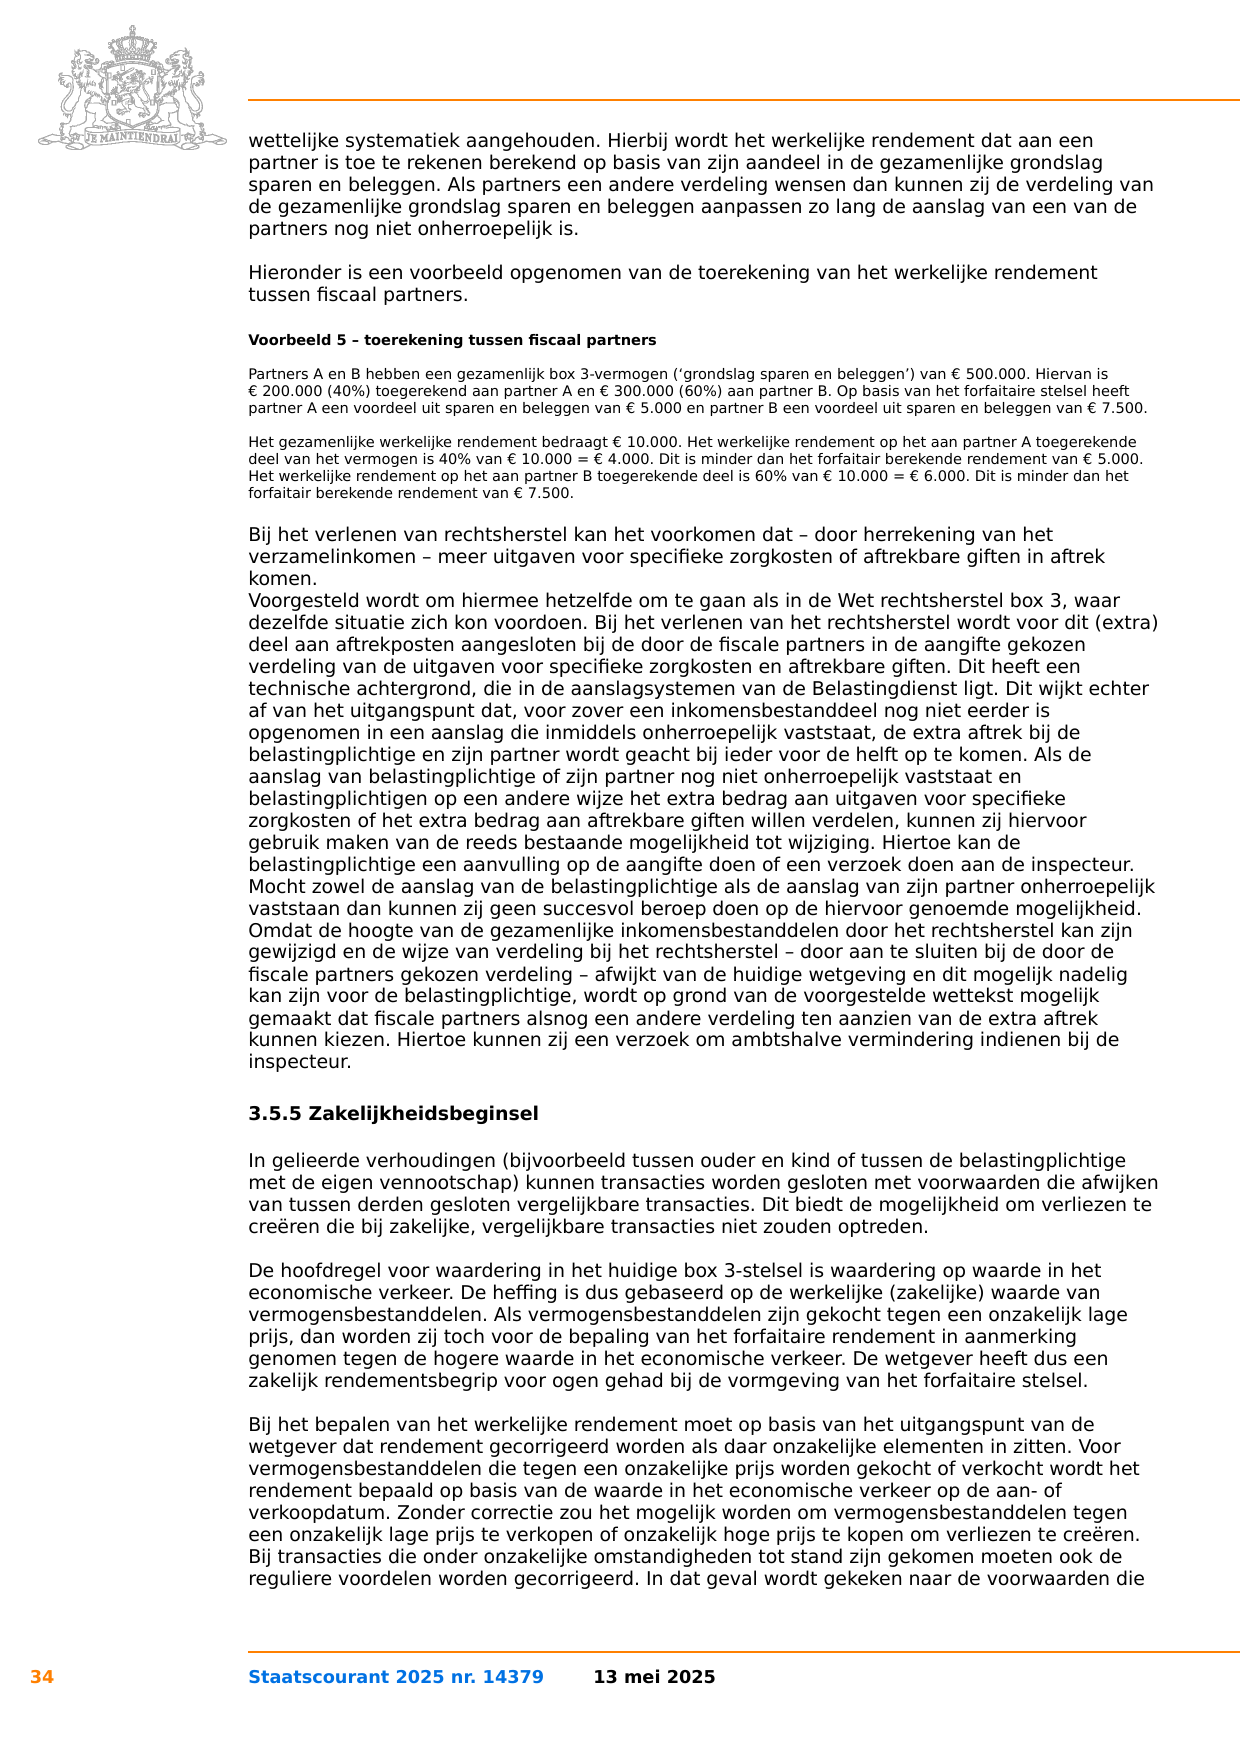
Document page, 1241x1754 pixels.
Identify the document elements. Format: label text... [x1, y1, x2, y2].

table_cell Partners A en B hebben een gezamenlijk box 3-vermogen (‘grondslag sparen en beleggen’) van € 500.000. Hiervan is € 200.000 (40%) toegerekend aan partner A en € 300.000 (60%) aan partner B. Op basis van het forfaitaire stelsel heeft partner A een voordeel uit sparen en beleggen van € 5.000 en partner B een voordeel uit sparen en beleggen van € 7.500. [248, 366, 1163, 417]
table_header Voorbeeld 5 – toerekening tussen fiscaal partners [248, 328, 1163, 349]
table_cell [248, 417, 1163, 434]
table_cell [248, 349, 1163, 366]
text Hieronder is een voorbeeld opgenomen van de toerekening van het werkelijke rendement tussen fiscaal partners. [248, 262, 1163, 306]
text Bij het verlenen van rechtsherstel kan het voorkomen dat – door herrekening van het verzamelinkomen – meer uitgaven voor specifieke zorgkosten of aftrekbare giften in aftrek komen. [248, 524, 1163, 590]
subtitle 3.5.5 Zakelijkheidsbeginsel [248, 1103, 1163, 1125]
text De hoofdregel voor waardering in het huidige box 3-stelsel is waardering op waarde in het economische verkeer. De heffing is dus gebaseerd op de werkelijke (zakelijke) waarde van vermogensbestanddelen. Als vermogensbestanddelen zijn gekocht tegen een onzakelijk lage prijs, dan worden zij toch voor de bepaling van het forfaitaire rendement in aanmerking genomen tegen de hogere waarde in het economische verkeer. De wetgever heeft dus een zakelijk rendementsbegrip voor ogen gehad bij de vormgeving van het forfaitaire stelsel. [248, 1260, 1163, 1392]
picture [38, 25, 227, 150]
text In gelieerde verhoudingen (bijvoorbeeld tussen ouder en kind of tussen de belastingplichtige met de eigen vennootschap) kunnen transacties worden gesloten met voorwaarden die afwijken van tussen derden gesloten vergelijkbare transacties. Dit biedt de mogelijkheid om verliezen te creëren die bij zakelijke, vergelijkbare transacties niet zouden optreden. [248, 1150, 1163, 1238]
text wettelijke systematiek aangehouden. Hierbij wordt het werkelijke rendement dat aan een partner is toe te rekenen berekend op basis van zijn aandeel in de gezamenlijke grondslag sparen en beleggen. Als partners een andere verdeling wensen dan kunnen zij de verdeling van de gezamenlijke grondslag sparen en beleggen aanpassen zo lang de aanslag van een van de partners nog niet onherroepelijk is. [248, 130, 1163, 240]
text Voorgesteld wordt om hiermee hetzelfde om te gaan als in de Wet rechtsherstel box 3, waar dezelfde situatie zich kon voordoen. Bij het verlenen van het rechtsherstel wordt voor dit (extra) deel aan aftrekposten aangesloten bij de door de fiscale partners in de aangifte gekozen verdeling van de uitgaven voor specifieke zorgkosten en aftrekbare giften. Dit heeft een technische achtergrond, die in de aanslagsystemen van de Belastingdienst ligt. Dit wijkt echter af van het uitgangspunt dat, voor zover een inkomensbestanddeel nog niet eerder is opgenomen in een aanslag die inmiddels onherroepelijk vaststaat, de extra aftrek bij de belastingplichtige en zijn partner wordt geacht bij ieder voor de helft op te komen. Als de aanslag van belastingplichtige of zijn partner nog niet onherroepelijk vaststaat en belastingplichtigen op een andere wijze het extra bedrag aan uitgaven voor specifieke zorgkosten of het extra bedrag aan aftrekbare giften willen verdelen, kunnen zij hiervoor gebruik maken van de reeds bestaande mogelijkheid tot wijziging. Hiertoe kan de belastingplichtige een aanvulling op de aangifte doen of een verzoek doen aan de inspecteur. Mocht zowel de aanslag van de belastingplichtige als de aanslag van zijn partner onherroepelijk vaststaan dan kunnen zij geen succesvol beroep doen op de hiervoor genoemde mogelijkheid. Omdat de hoogte van de gezamenlijke inkomensbestanddelen door het rechtsherstel kan zijn gewijzigd en de wijze van verdeling bij het rechtsherstel – door aan te sluiten bij de door de fiscale partners gekozen verdeling – afwijkt van de huidige wetgeving en dit mogelijk nadelig kan zijn voor de belastingplichtige, wordt op grond van de voorgestelde wettekst mogelijk gemaakt dat fiscale partners alsnog een andere verdeling ten aanzien van de extra aftrek kunnen kiezen. Hiertoe kunnen zij een verzoek om ambtshalve vermindering indienen bij de inspecteur. [248, 590, 1163, 1073]
table_cell Het gezamenlijke werkelijke rendement bedraagt € 10.000. Het werkelijke rendement op het aan partner A toegerekende deel van het vermogen is 40% van € 10.000 = € 4.000. Dit is minder dan het forfaitair berekende rendement van € 5.000. Het werkelijke rendement op het aan partner B toegerekende deel is 60% van € 10.000 = € 6.000. Dit is minder dan het forfaitair berekende rendement van € 7.500. [248, 434, 1163, 502]
text Bij het bepalen van het werkelijke rendement moet op basis van het uitgangspunt van de wetgever dat rendement gecorrigeerd worden als daar onzakelijke elementen in zitten. Voor vermogensbestanddelen die tegen een onzakelijke prijs worden gekocht of verkocht wordt het rendement bepaald op basis van de waarde in het economische verkeer op de aan- of verkoopdatum. Zonder correctie zou het mogelijk worden om vermogensbestanddelen tegen een onzakelijk lage prijs te verkopen of onzakelijk hoge prijs te kopen om verliezen te creëren. Bij transacties die onder onzakelijke omstandigheden tot stand zijn gekomen moeten ook de reguliere voordelen worden gecorrigeerd. In dat geval wordt gekeken naar de voorwaarden die [248, 1414, 1163, 1590]
